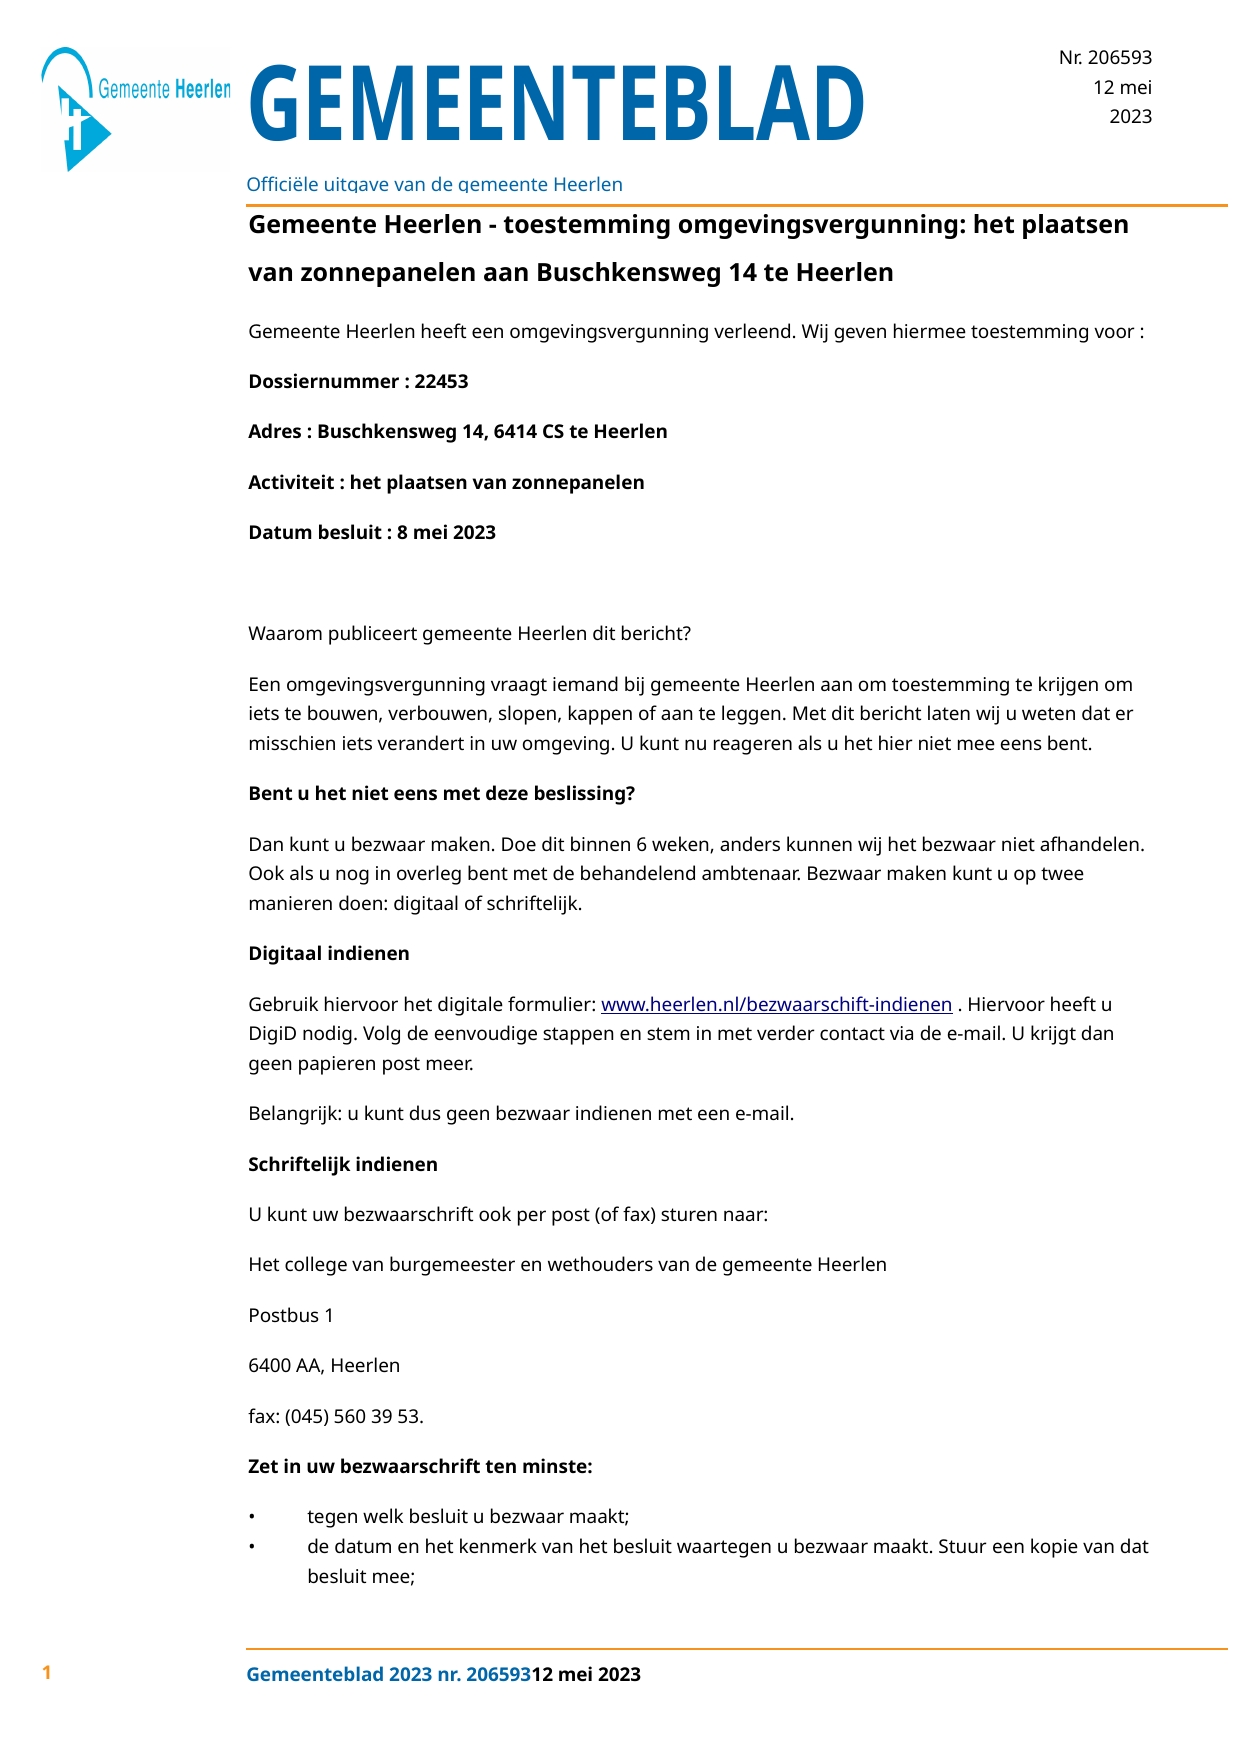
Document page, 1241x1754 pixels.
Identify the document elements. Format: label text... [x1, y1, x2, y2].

text Een omgevingsvergunning vraagt iemand bij gemeente Heerlen aan om toestemming te krijgen om iets te bouwen, verbouwen, slopen, kappen of aan te leggen. Met dit bericht laten wij u weten dat er misschien iets verandert in uw omgeving. U kunt nu reageren als u het hier niet mee eens bent. [248, 671, 1152, 756]
text Activiteit : het plaatsen van zonnepanelen [248, 469, 1152, 495]
text Dan kunt u bezwaar maken. Doe dit binnen 6 weken, anders kunnen wij het bezwaar niet afhandelen. Ook als u nog in overleg bent met de behandelend ambtenaar. Bezwaar maken kunt u op twee manieren doen: digitaal of schriftelijk. [248, 831, 1152, 916]
text Bent u het niet eens met deze beslissing? [248, 780, 1152, 806]
text Gebruik hiervoor het digitale formulier: www.heerlen.nl/bezwaarschift-indienen . Hiervoor heeft u DigiD nodig. Volg de eenvoudige stappen en stem in met verder contact via de e-mail. U krijgt dan geen papieren post meer. [248, 991, 1152, 1076]
text Dossiernummer : 22453 [248, 368, 1152, 394]
picture [41, 47, 59, 70]
text Het college van burgemeester en wethouders van de gemeente Heerlen [248, 1252, 1152, 1277]
text 6400 AA, Heerlen [248, 1352, 1152, 1378]
text Digitaal indienen [248, 940, 1152, 966]
text Belangrijk: u kunt dus geen bezwaar indienen met een e-mail. [248, 1100, 1152, 1126]
text Waarom publiceert gemeente Heerlen dit bericht? [248, 620, 1152, 646]
picture [41, 47, 231, 172]
text Schriftelijk indienen [248, 1151, 1152, 1177]
list de datum en het kenmerk van het besluit waartegen u bezwaar maakt. Stuur een kopie van dat besluit mee; [248, 1533, 1152, 1589]
text Gemeente Heerlen - toestemming omgevingsvergunning: het plaatsen van zonnepanelen aan Buschkensweg 14 te Heerlen [248, 207, 1152, 288]
text Adres : Buschkensweg 14, 6414 CS te Heerlen [248, 419, 1152, 444]
text Postbus 1 [248, 1302, 1152, 1328]
text U kunt uw bezwaarschrift ook per post (of fax) sturen naar: [248, 1201, 1152, 1227]
text Datum besluit : 8 mei 2023 [248, 519, 1152, 545]
text Gemeente Heerlen heeft een omgevingsvergunning verleend. Wij geven hiermee toestemming voor : [248, 318, 1152, 344]
text Zet in uw bezwaarschrift ten minste: [248, 1453, 1152, 1479]
list tegen welk besluit u bezwaar maakt; [248, 1504, 1152, 1529]
text fax: (045) 560 39 53. [248, 1403, 1152, 1429]
